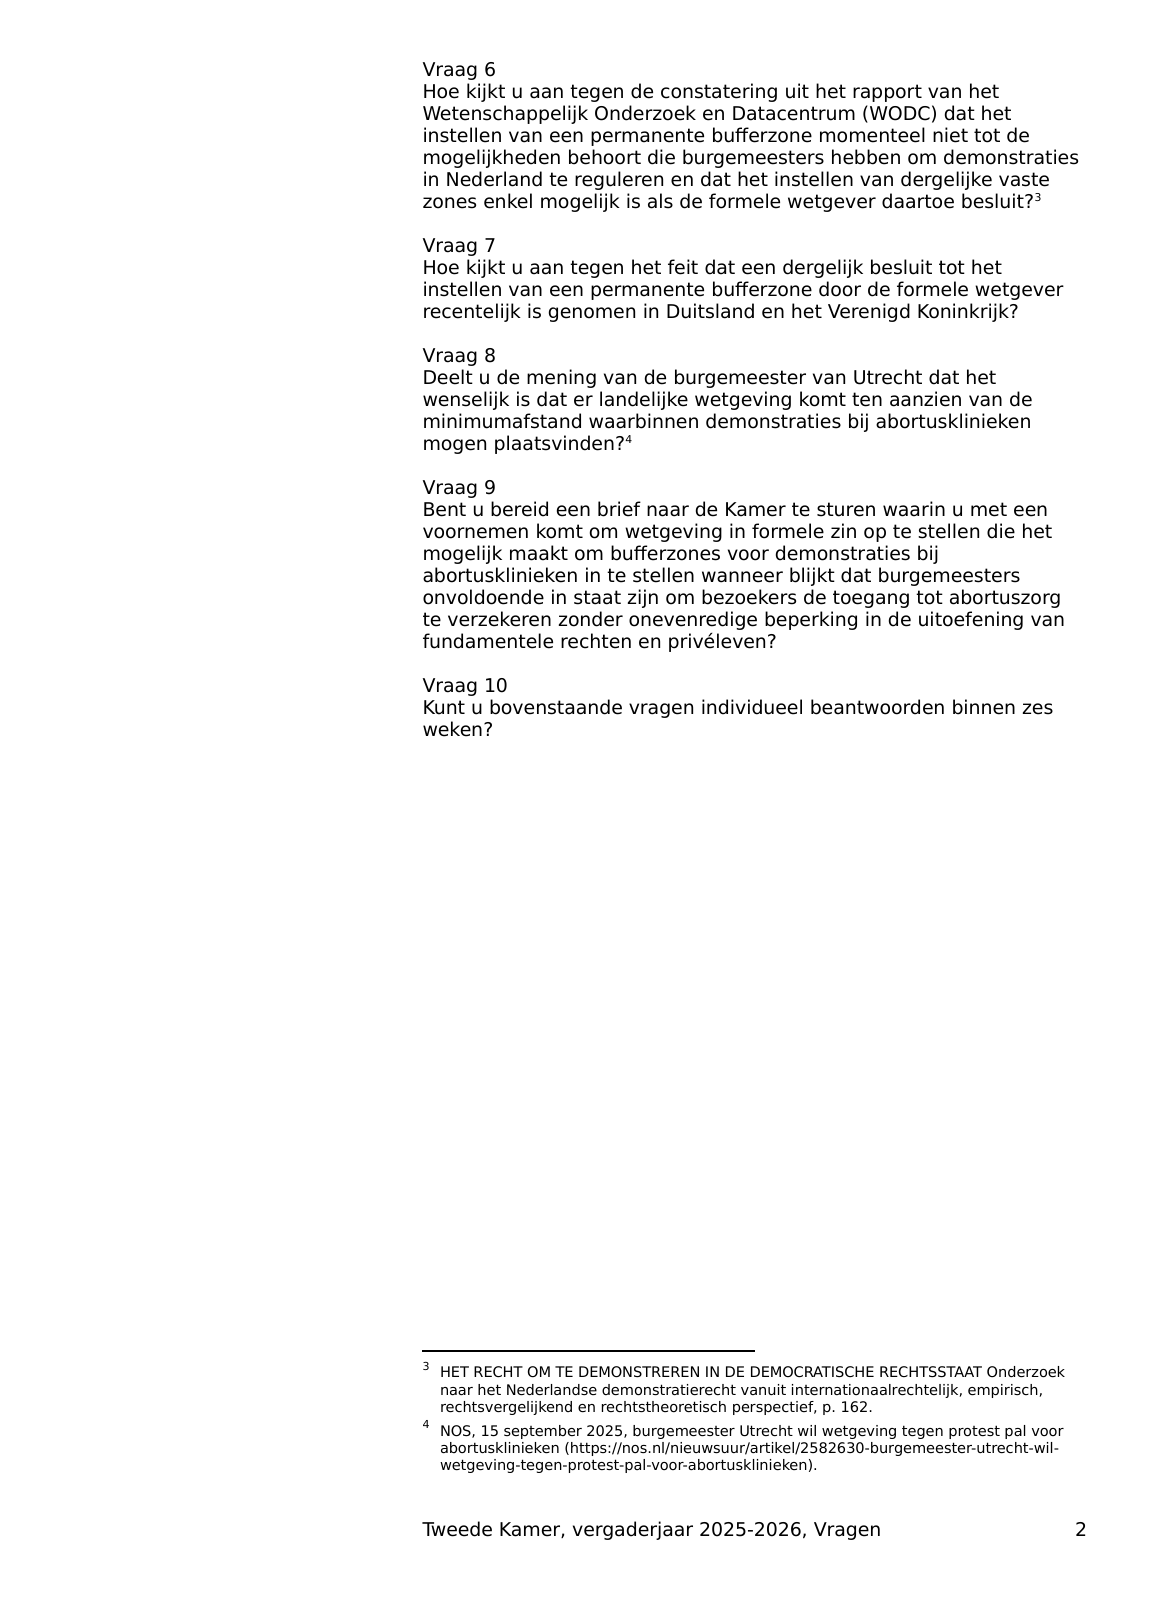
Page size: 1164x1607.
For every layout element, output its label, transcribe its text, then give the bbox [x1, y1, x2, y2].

text Hoe kijkt u aan tegen de constatering uit het rapport van het Wetenschappelijk Onderzoek en Datacentrum (WODC) dat het instellen van een permanente bufferzone momenteel niet tot de mogelijkheden behoort die burgemeesters hebben om demonstraties in Nederland te reguleren en dat het instellen van dergelijke vaste zones enkel mogelijk is als de formele wetgever daartoe besluit? [422, 81, 1087, 213]
text Vraag 8 [422, 345, 1087, 367]
text Vraag 9 [422, 477, 1087, 499]
text HET RECHT OM TE DEMONSTREREN IN DE DEMOCRATISCHE RECHTSSTAAT Onderzoek naar het Nederlandse demonstratierecht vanuit internationaalrechtelijk, empirisch, rechtsvergelijkend en rechtstheoretisch perspectief, p. 162. [422, 1360, 1087, 1416]
text Bent u bereid een brief naar de Kamer te sturen waarin u met een voornemen komt om wetgeving in formele zin op te stellen die het mogelijk maakt om bufferzones voor demonstraties bij abortusklinieken in te stellen wanneer blijkt dat burgemeesters onvoldoende in staat zijn om bezoekers de toegang tot abortuszorg te verzekeren zonder onevenredige beperking in de uitoefening van fundamentele rechten en privéleven? [422, 499, 1087, 653]
text Kunt u bovenstaande vragen individueel beantwoorden binnen zes weken? [422, 697, 1087, 741]
text Vraag 6 [422, 59, 1087, 81]
text Vraag 7 [422, 235, 1087, 257]
text NOS, 15 september 2025, burgemeester Utrecht wil wetgeving tegen protest pal voor abortusklinieken (https://nos.nl/nieuwsuur/artikel/2582630-burgemeester-utrecht-wil-wetgeving-tegen-protest-pal-voor-abortusklinieken). [422, 1418, 1087, 1474]
text Hoe kijkt u aan tegen het feit dat een dergelijk besluit tot het instellen van een permanente bufferzone door de formele wetgever recentelijk is genomen in Duitsland en het Verenigd Koninkrijk? [422, 257, 1087, 323]
text Deelt u de mening van de burgemeester van Utrecht dat het wenselijk is dat er landelijke wetgeving komt ten aanzien van de minimumafstand waarbinnen demonstraties bij abortusklinieken mogen plaatsvinden? [422, 367, 1087, 455]
text Vraag 10 [422, 675, 1087, 697]
